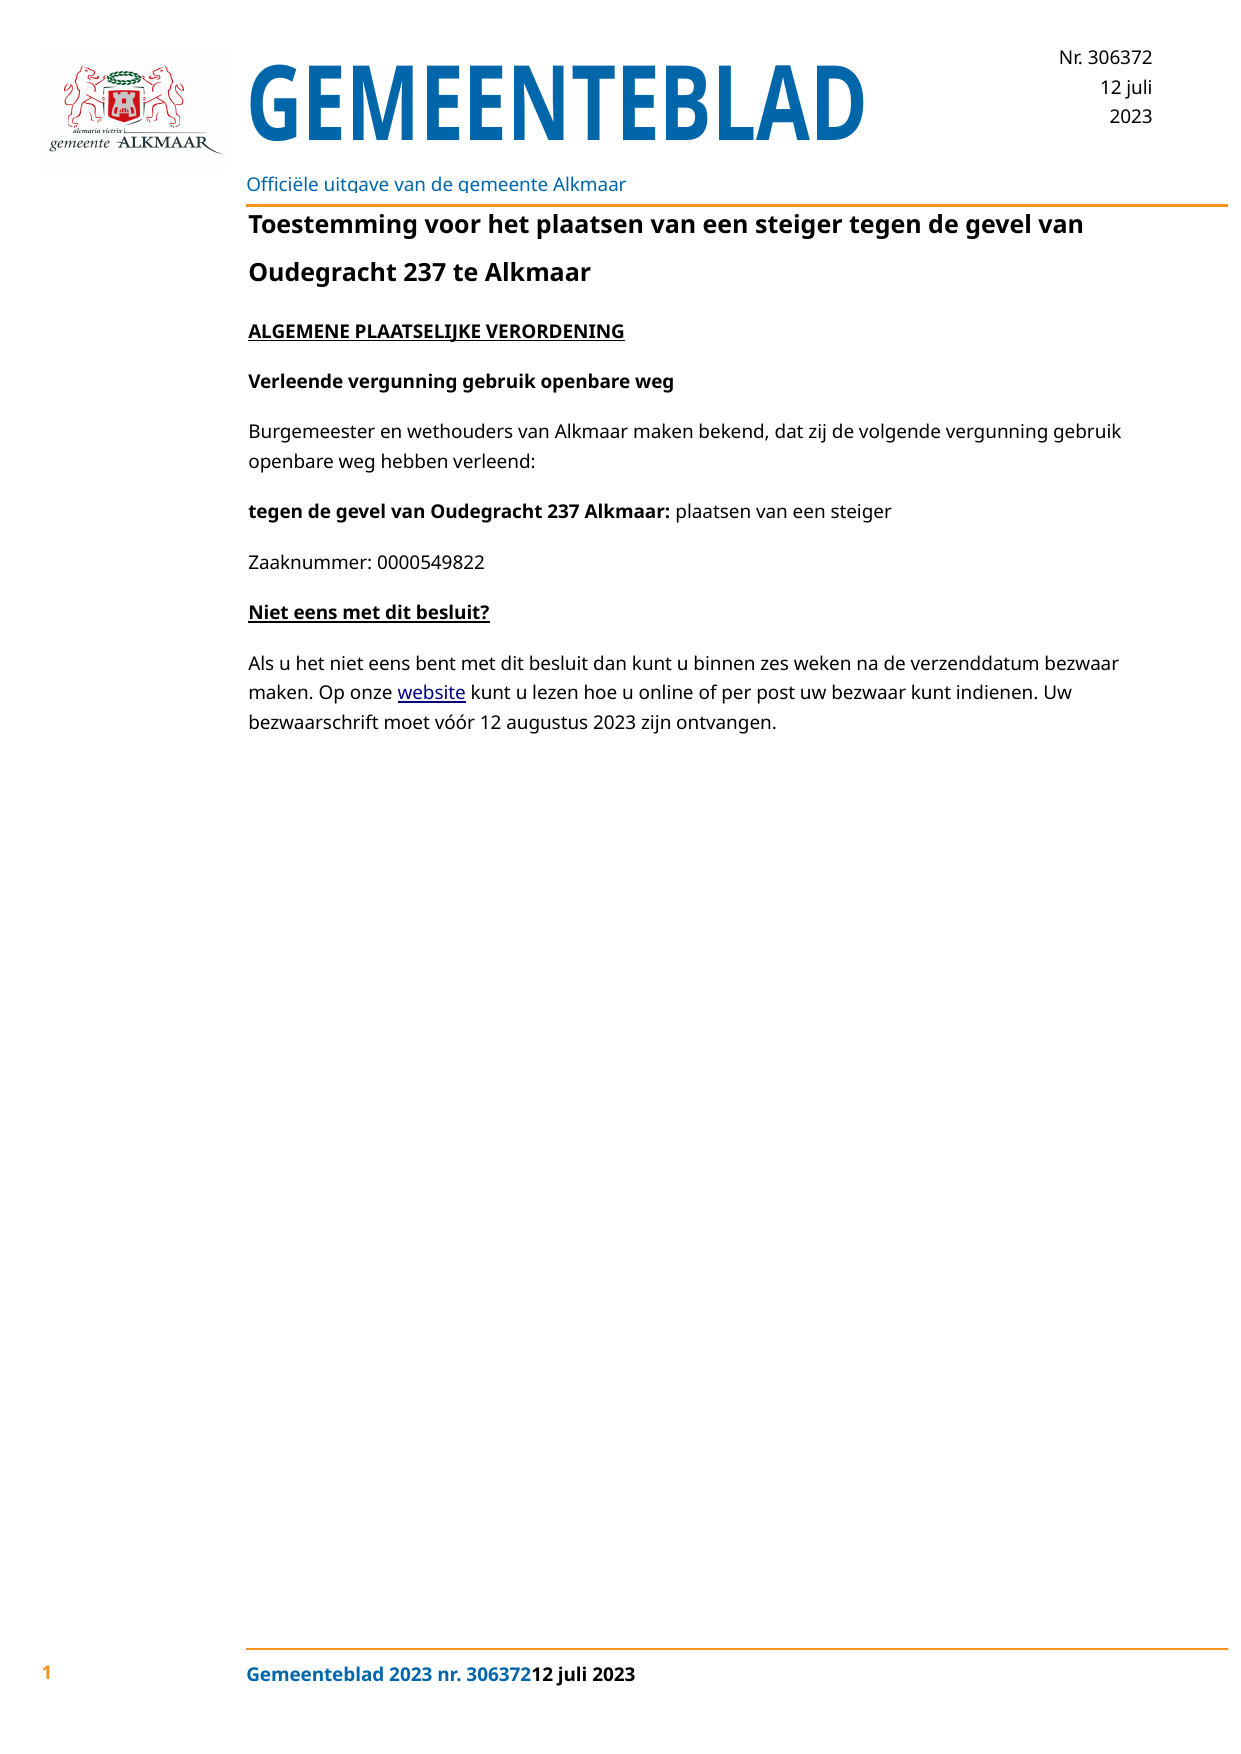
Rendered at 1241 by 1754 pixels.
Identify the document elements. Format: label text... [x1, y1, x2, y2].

text tegen de gevel van Oudegracht 237 Alkmaar: plaatsen van een steiger [248, 499, 1152, 524]
text ALGEMENE PLAATSELIJKE VERORDENING [248, 318, 1152, 344]
text Toestemming voor het plaatsen van een steiger tegen de gevel van Oudegracht 237 te Alkmaar [248, 207, 1152, 288]
text Burgemeester en wethouders van Alkmaar maken bekend, dat zij de volgende vergunning gebruik openbare weg hebben verleend: [248, 419, 1152, 474]
picture [41, 47, 231, 172]
text Verleende vergunning gebruik openbare weg [248, 368, 1152, 394]
text Zaaknummer: 0000549822 [248, 549, 1152, 575]
text Niet eens met dit besluit? [248, 599, 1152, 625]
text Als u het niet eens bent met dit besluit dan kunt u binnen zes weken na de verzenddatum bezwaar maken. Op onze website kunt u lezen hoe u online of per post uw bezwaar kunt indienen. Uw bezwaarschrift moet vóór 12 augustus 2023 zijn ontvangen. [248, 650, 1152, 735]
